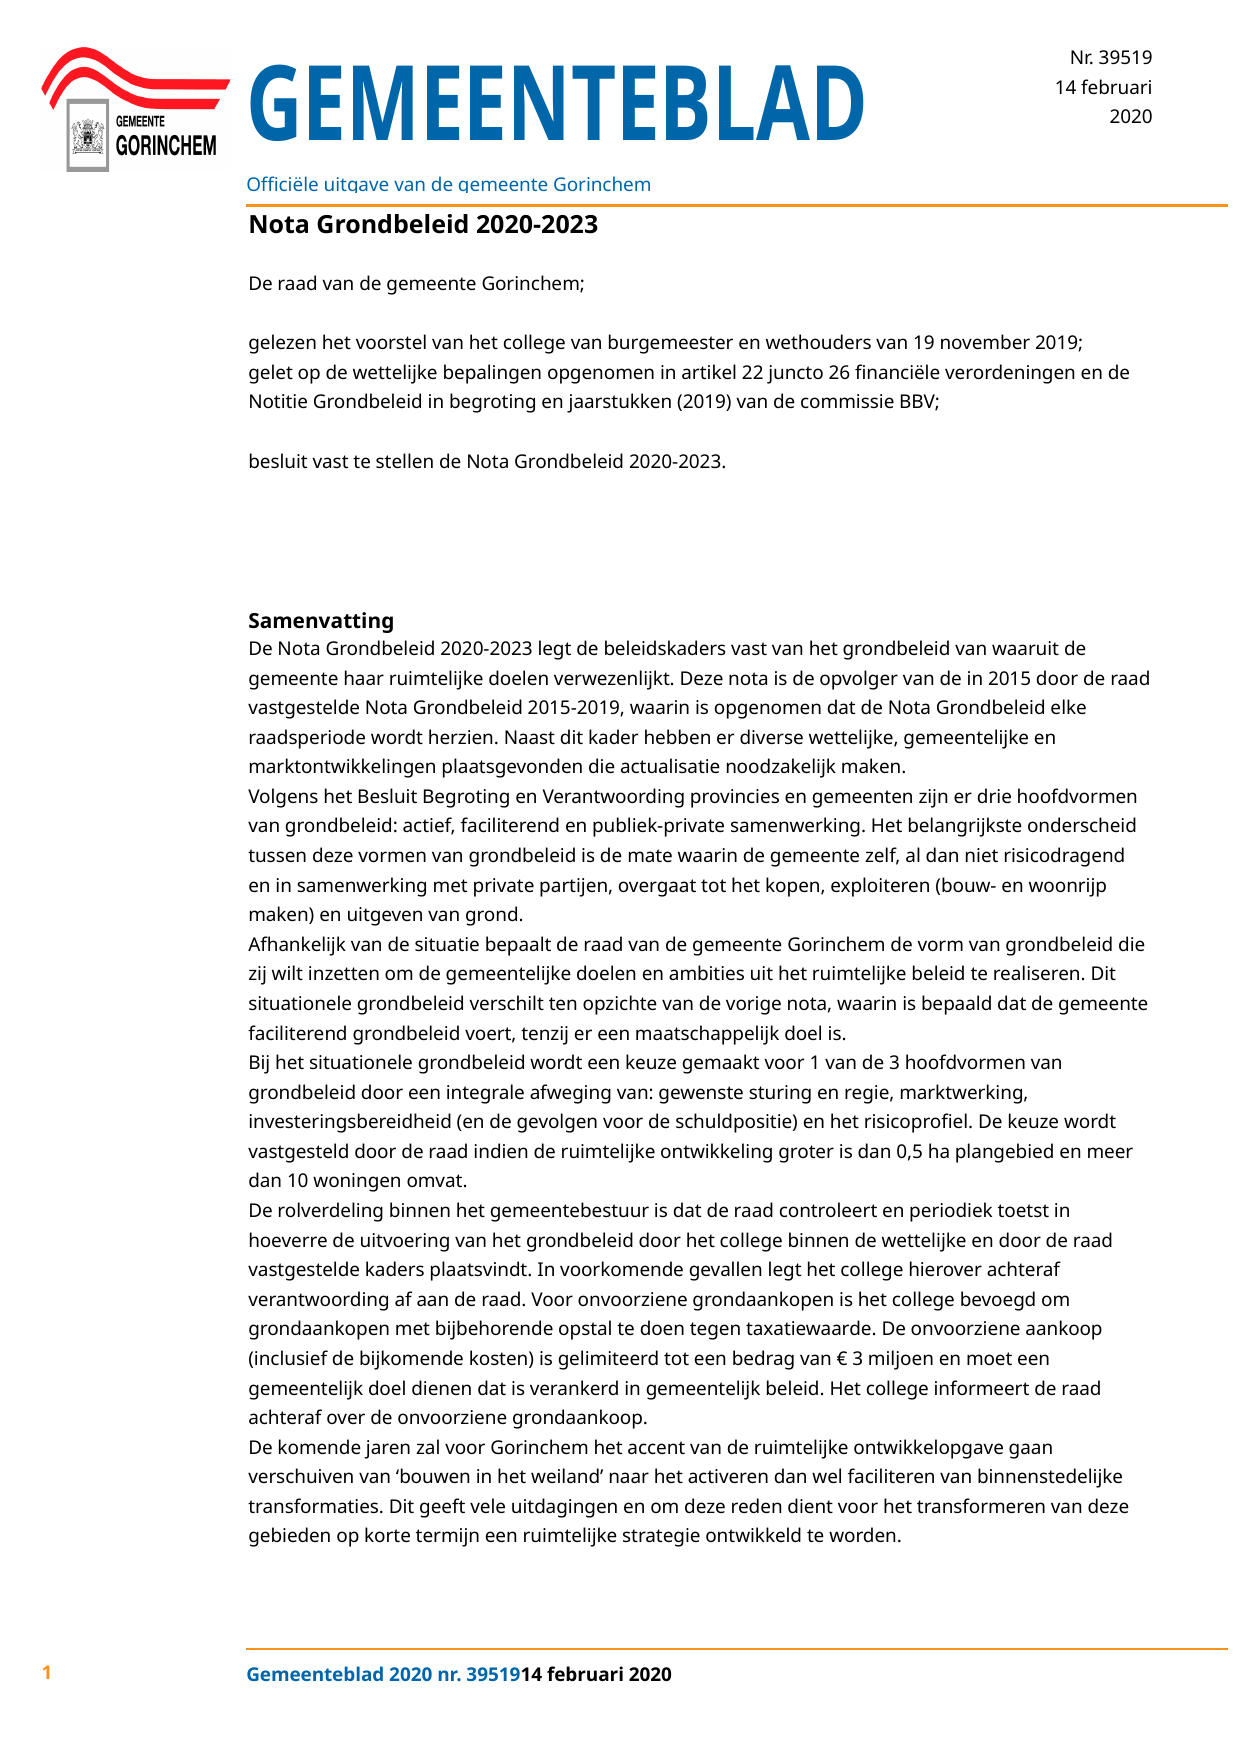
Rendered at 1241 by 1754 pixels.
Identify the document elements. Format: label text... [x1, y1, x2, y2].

text De Nota Grondbeleid 2020-2023 legt de beleidskaders vast van het grondbeleid van waaruit de gemeente haar ruimtelijke doelen verwezenlijkt. Deze nota is de opvolger van de in 2015 door de raad vastgestelde Nota Grondbeleid 2015-2019, waarin is opgenomen dat de Nota Grondbeleid elke raadsperiode wordt herzien. Naast dit kader hebben er diverse wettelijke, gemeentelijke en marktontwikkelingen plaatsgevonden die actualisatie noodzakelijk maken. [248, 635, 1152, 779]
picture [41, 47, 231, 172]
text Bij het situationele grondbeleid wordt een keuze gemaakt voor 1 van de 3 hoofdvormen van grondbeleid door een integrale afweging van: gewenste sturing en regie, marktwerking, investeringsbereidheid (en de gevolgen voor de schuldpositie) en het risicoprofiel. De keuze wordt vastgesteld door de raad indien de ruimtelijke ontwikkeling groter is dan 0,5 ha plangebied en meer dan 10 woningen omvat. [248, 1049, 1152, 1193]
text De komende jaren zal voor Gorinchem het accent van de ruimtelijke ontwikkelopgave gaan verschuiven van ‘bouwen in het weiland’ naar het activeren dan wel faciliteren van binnenstedelijke transformaties. Dit geeft vele uitdagingen en om deze reden dient voor het transformeren van deze gebieden op korte termijn een ruimtelijke strategie ontwikkeld te worden. [248, 1434, 1152, 1548]
text besluit vast te stellen de Nota Grondbeleid 2020-2023. [248, 448, 1152, 473]
text Volgens het Besluit Begroting en Verantwoording provincies en gemeenten zijn er drie hoofdvormen van grondbeleid: actief, faciliterend en publiek-private samenwerking. Het belangrijkste onderscheid tussen deze vormen van grondbeleid is de mate waarin de gemeente zelf, al dan niet risicodragend en in samenwerking met private partijen, overgaat tot het kopen, exploiteren (bouw- en woonrijp maken) en uitgeven van grond. [248, 783, 1152, 927]
text Samenvatting [248, 607, 1152, 635]
text gelet op de wettelijke bepalingen opgenomen in artikel 22 juncto 26 financiële verordeningen en de Notitie Grondbeleid in begroting en jaarstukken (2019) van de commissie BBV; [248, 359, 1152, 414]
text gelezen het voorstel van het college van burgemeester en wethouders van 19 november 2019; [248, 329, 1152, 355]
text De rolverdeling binnen het gemeentebestuur is dat de raad controleert en periodiek toetst in hoeverre de uitvoering van het grondbeleid door het college binnen de wettelijke en door de raad vastgestelde kaders plaatsvindt. In voorkomende gevallen legt het college hierover achteraf verantwoording af aan de raad. Voor onvoorziene grondaankopen is het college bevoegd om grondaankopen met bijbehorende opstal te doen tegen taxatiewaarde. De onvoorziene aankoop (inclusief de bijkomende kosten) is gelimiteerd tot een bedrag van € 3 miljoen en moet een gemeentelijk doel dienen dat is verankerd in gemeentelijk beleid. Het college informeert de raad achteraf over de onvoorziene grondaankoop. [248, 1197, 1152, 1430]
text Afhankelijk van de situatie bepaalt de raad van de gemeente Gorinchem de vorm van grondbeleid die zij wilt inzetten om de gemeentelijke doelen en ambities uit het ruimtelijke beleid te realiseren. Dit situationele grondbeleid verschilt ten opzichte van de vorige nota, waarin is bepaald dat de gemeente faciliterend grondbeleid voert, tenzij er een maatschappelijk doel is. [248, 931, 1152, 1045]
text Nota Grondbeleid 2020-2023 [248, 207, 1152, 241]
text De raad van de gemeente Gorinchem; [248, 270, 1152, 296]
